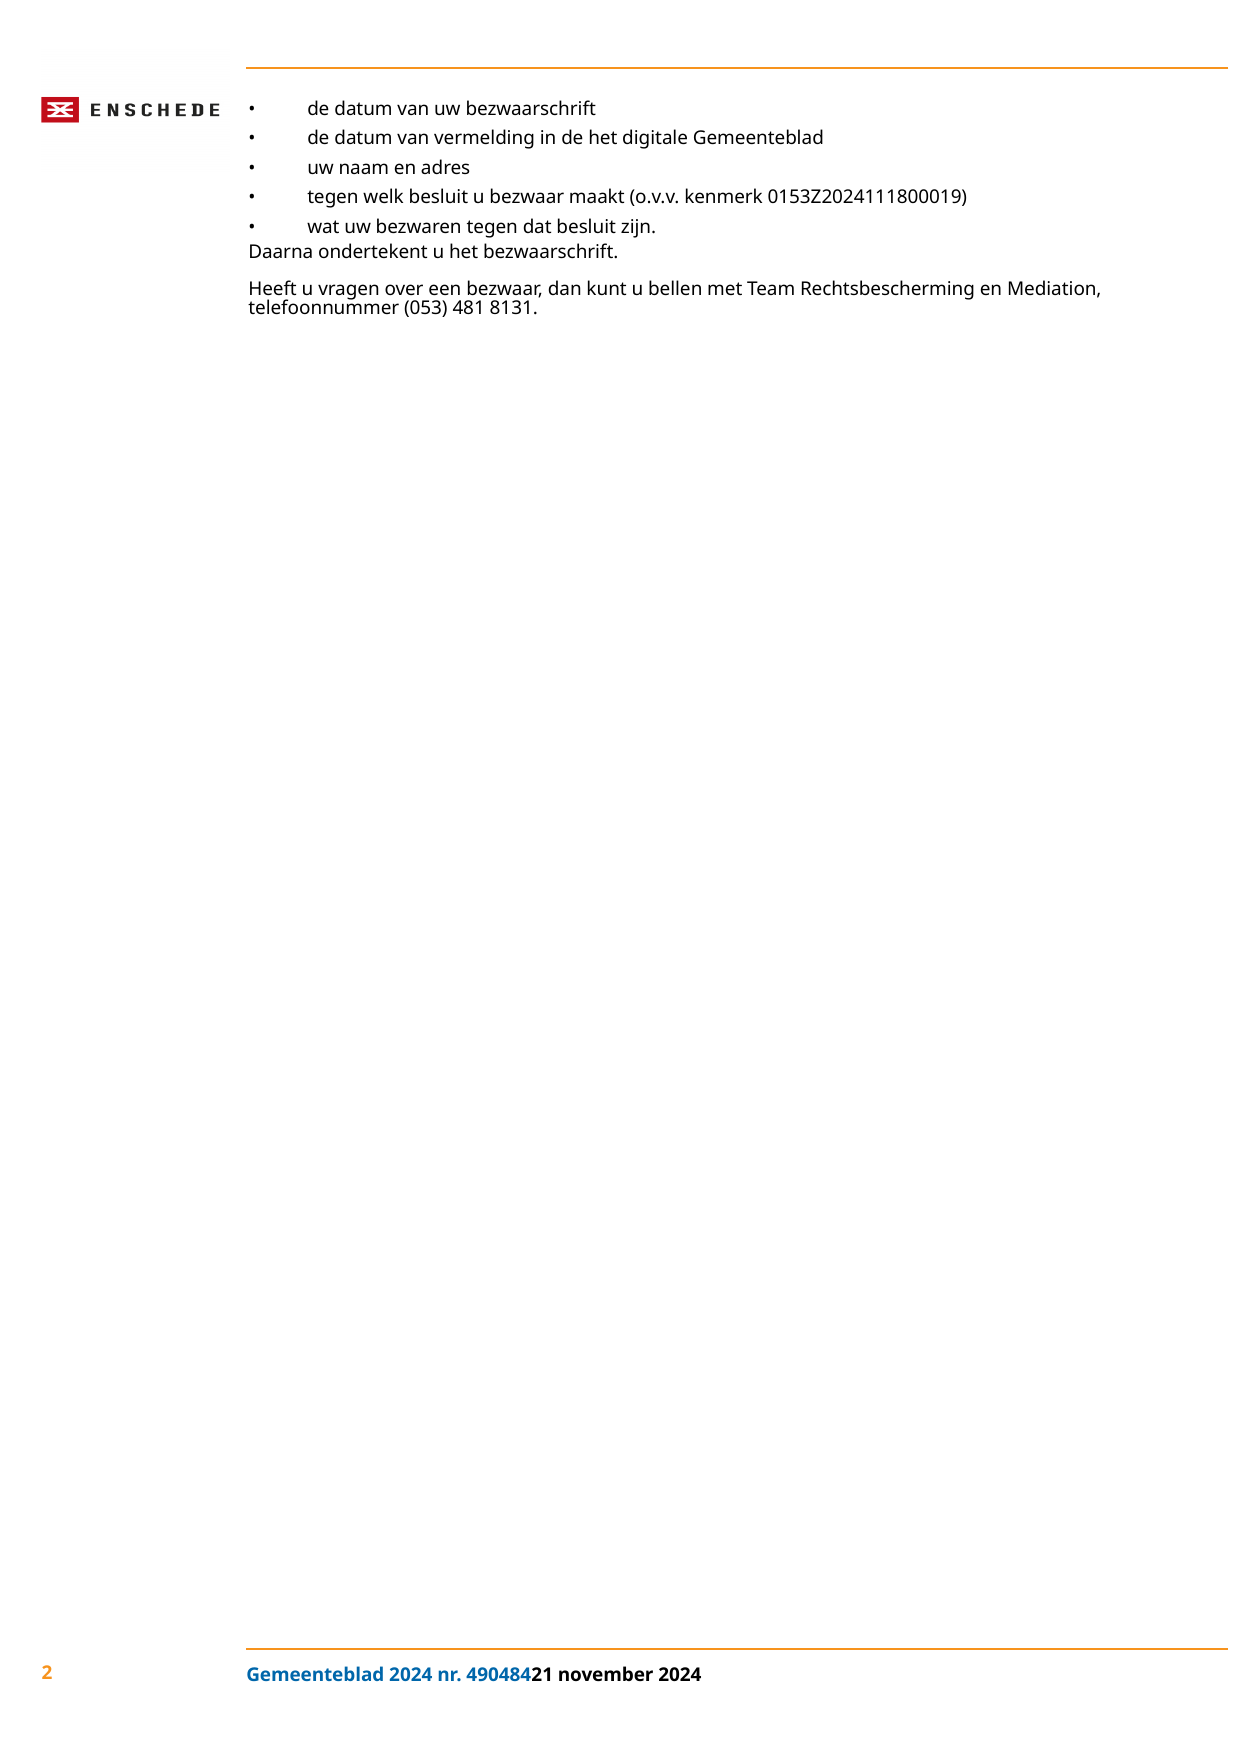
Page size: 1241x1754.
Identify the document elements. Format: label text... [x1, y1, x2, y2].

text Daarna ondertekent u het bezwaarschrift. [248, 243, 1152, 262]
picture [41, 47, 231, 172]
list de datum van uw bezwaarschrift [248, 95, 1152, 121]
list tegen welk besluit u bezwaar maakt (o.v.v. kenmerk 0153Z2024111800019) [248, 183, 1152, 209]
list wat uw bezwaren tegen dat besluit zijn. [248, 213, 1152, 239]
list de datum van vermelding in de het digitale Gemeenteblad [248, 124, 1152, 150]
text Heeft u vragen over een bezwaar, dan kunt u bellen met Team Rechtsbescherming en Mediation, telefoonnummer (053) 481 8131. [248, 280, 1152, 318]
list uw naam en adres [248, 154, 1152, 180]
